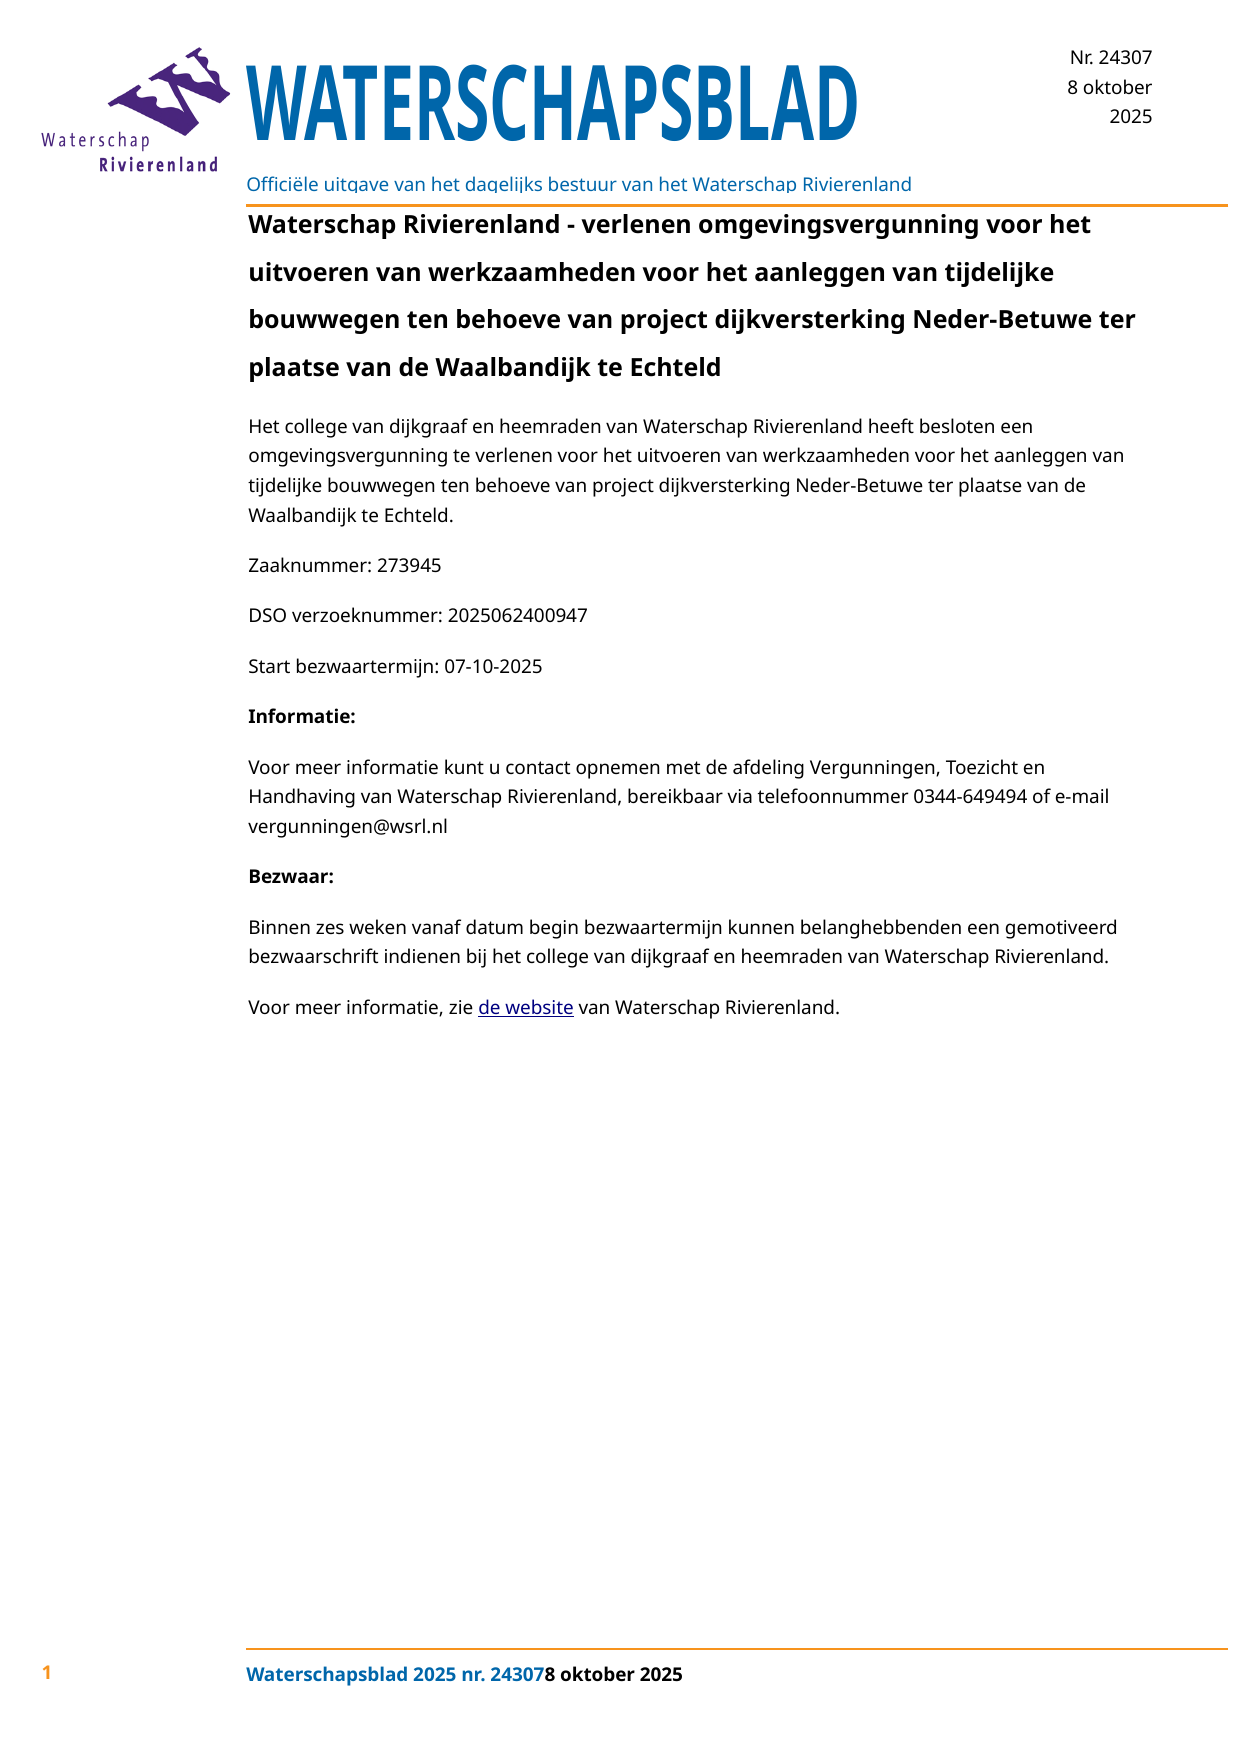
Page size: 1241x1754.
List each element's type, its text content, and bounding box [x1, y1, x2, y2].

picture [41, 47, 231, 172]
text Voor meer informatie kunt u contact opnemen met de afdeling Vergunningen, Toezicht en Handhaving van Waterschap Rivierenland, bereikbaar via telefoonnummer 0344-649494 of e-mail vergunningen@wsrl.nl [248, 754, 1152, 839]
text Binnen zes weken vanaf datum begin bezwaartermijn kunnen belanghebbenden een gemotiveerd bezwaarschrift indienen bij het college van dijkgraaf en heemraden van Waterschap Rivierenland. [248, 914, 1152, 969]
text Start bezwaartermijn: 07-10-2025 [248, 653, 1152, 679]
text DSO verzoeknummer: 2025062400947 [248, 603, 1152, 628]
text Informatie: [248, 703, 1152, 729]
text Het college van dijkgraaf en heemraden van Waterschap Rivierenland heeft besloten een omgevingsvergunning te verlenen voor het uitvoeren van werkzaamheden voor het aanleggen van tijdelijke bouwwegen ten behoeve van project dijkversterking Neder-Betuwe ter plaatse van de Waalbandijk te Echteld. [248, 413, 1152, 528]
text Bezwaar: [248, 863, 1152, 889]
text Zaaknummer: 273945 [248, 552, 1152, 578]
text Waterschap Rivierenland - verlenen omgevingsvergunning voor het uitvoeren van werkzaamheden voor het aanleggen van tijdelijke bouwwegen ten behoeve van project dijkversterking Neder-Betuwe ter plaatse van de Waalbandijk te Echteld [248, 207, 1152, 384]
text Voor meer informatie, zie de website van Waterschap Rivierenland. [248, 994, 1152, 1020]
